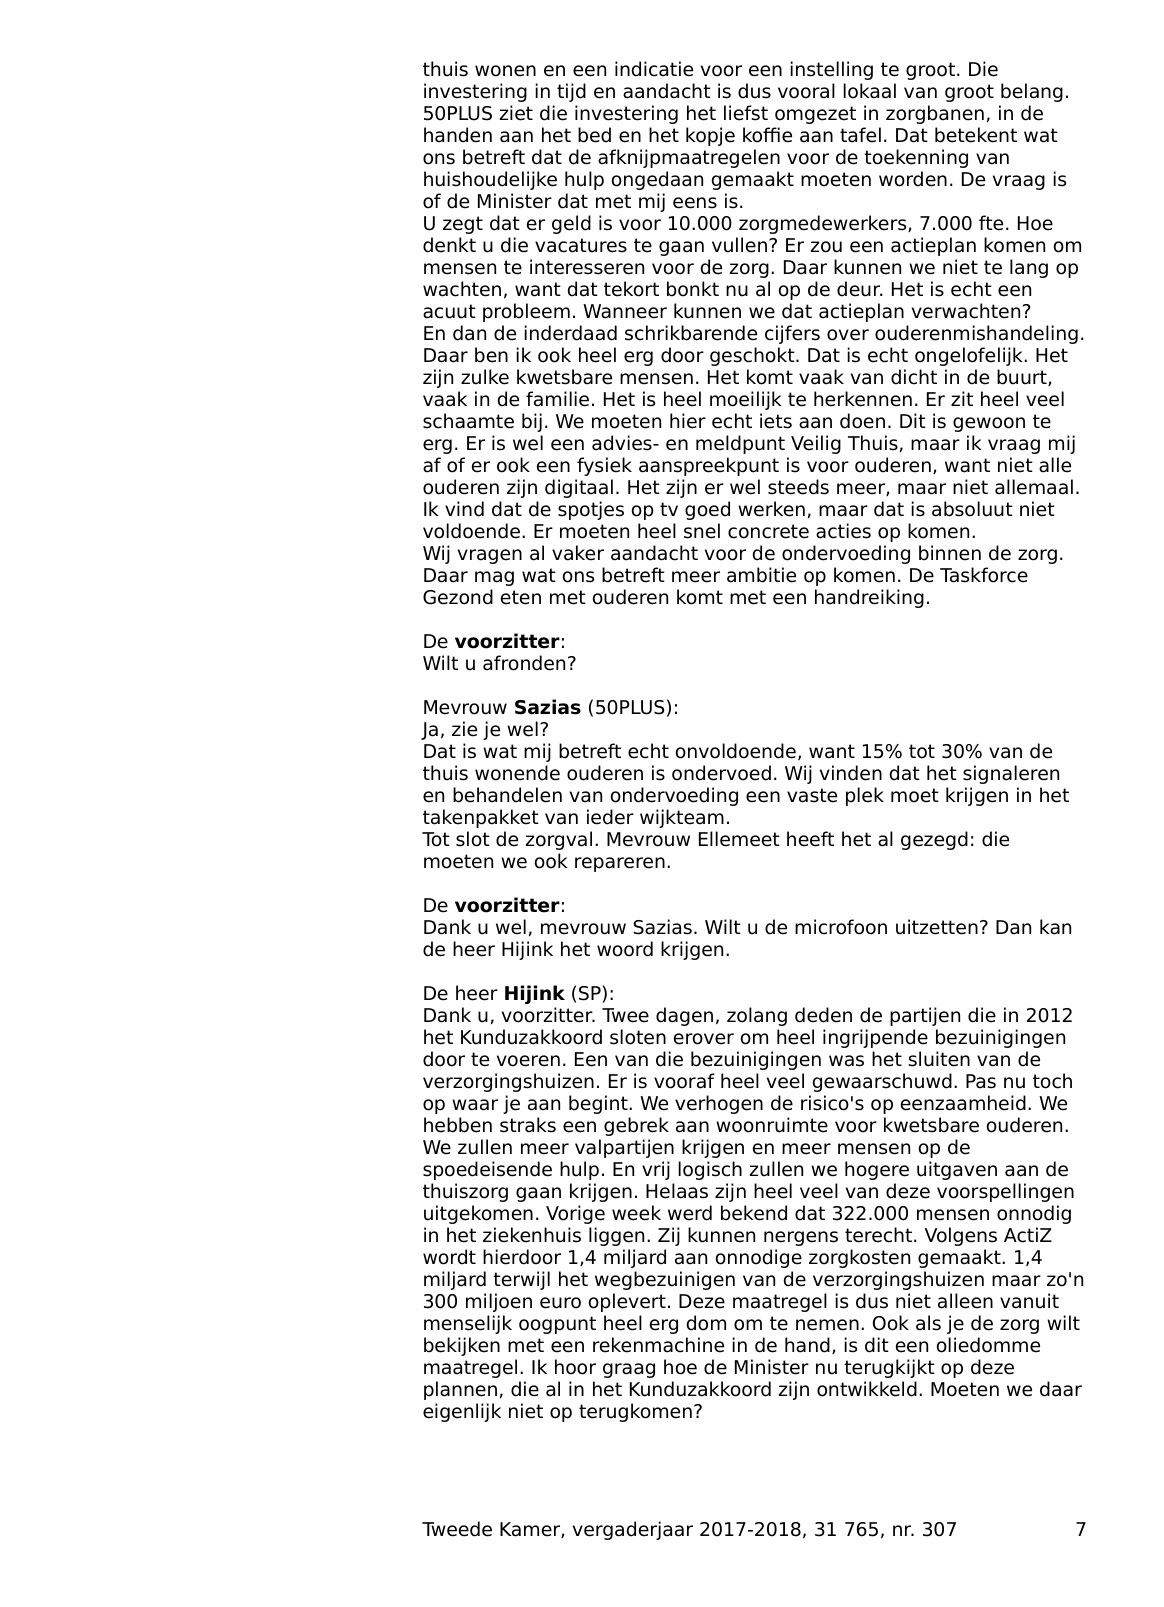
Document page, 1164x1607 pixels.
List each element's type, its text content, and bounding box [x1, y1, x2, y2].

text Tot slot de zorgval. Mevrouw Ellemeet heeft het al gezegd: die moeten we ook repareren. [422, 829, 1087, 873]
text Mevrouw Sazias (50PLUS): [422, 697, 1087, 719]
text De voorzitter: [422, 631, 1087, 653]
text Wilt u afronden? [422, 653, 1087, 675]
text Dank u wel, mevrouw Sazias. Wilt u de microfoon uitzetten? Dan kan de heer Hijink het woord krijgen. [422, 917, 1087, 961]
text U zegt dat er geld is voor 10.000 zorgmedewerkers, 7.000 fte. Hoe denkt u die vacatures te gaan vullen? Er zou een actieplan komen om mensen te interesseren voor de zorg. Daar kunnen we niet te lang op wachten, want dat tekort bonkt nu al op de deur. Het is echt een acuut probleem. Wanneer kunnen we dat actieplan verwachten? [422, 213, 1087, 323]
text Dat is wat mij betreft echt onvoldoende, want 15% tot 30% van de thuis wonende ouderen is ondervoed. Wij vinden dat het signaleren en behandelen van ondervoeding een vaste plek moet krijgen in het takenpakket van ieder wijkteam. [422, 741, 1087, 829]
text Dank u, voorzitter. Twee dagen, zolang deden de partijen die in 2012 het Kunduzakkoord sloten erover om heel ingrijpende bezuinigingen door te voeren. Een van die bezuinigingen was het sluiten van de verzorgingshuizen. Er is vooraf heel veel gewaarschuwd. Pas nu toch op waar je aan begint. We verhogen de risico's op eenzaamheid. We hebben straks een gebrek aan woonruimte voor kwetsbare ouderen. We zullen meer valpartijen krijgen en meer mensen op de spoedeisende hulp. En vrij logisch zullen we hogere uitgaven aan de thuiszorg gaan krijgen. Helaas zijn heel veel van deze voorspellingen uitgekomen. Vorige week werd bekend dat 322.000 mensen onnodig in het ziekenhuis liggen. Zij kunnen nergens terecht. Volgens ActiZ wordt hierdoor 1,4 miljard aan onnodige zorgkosten gemaakt. 1,4 miljard terwijl het wegbezuinigen van de verzorgingshuizen maar zo'n 300 miljoen euro oplevert. Deze maatregel is dus niet alleen vanuit menselijk oogpunt heel erg dom om te nemen. Ook als je de zorg wilt bekijken met een rekenmachine in de hand, is dit een oliedomme maatregel. Ik hoor graag hoe de Minister nu terugkijkt op deze plannen, die al in het Kunduzakkoord zijn ontwikkeld. Moeten we daar eigenlijk niet op terugkomen? [422, 1005, 1087, 1423]
text En dan de inderdaad schrikbarende cijfers over ouderenmishandeling. Daar ben ik ook heel erg door geschokt. Dat is echt ongelofelijk. Het zijn zulke kwetsbare mensen. Het komt vaak van dicht in de buurt, vaak in de familie. Het is heel moeilijk te herkennen. Er zit heel veel schaamte bij. We moeten hier echt iets aan doen. Dit is gewoon te erg. Er is wel een advies- en meldpunt Veilig Thuis, maar ik vraag mij af of er ook een fysiek aanspreekpunt is voor ouderen, want niet alle ouderen zijn digitaal. Het zijn er wel steeds meer, maar niet allemaal. Ik vind dat de spotjes op tv goed werken, maar dat is absoluut niet voldoende. Er moeten heel snel concrete acties op komen. [422, 323, 1087, 543]
text De voorzitter: [422, 895, 1087, 917]
text Wij vragen al vaker aandacht voor de ondervoeding binnen de zorg. Daar mag wat ons betreft meer ambitie op komen. De Taskforce Gezond eten met ouderen komt met een handreiking. [422, 543, 1087, 608]
text thuis wonen en een indicatie voor een instelling te groot. Die investering in tijd en aandacht is dus vooral lokaal van groot belang. 50PLUS ziet die investering het liefst omgezet in zorgbanen, in de handen aan het bed en het kopje koffie aan tafel. Dat betekent wat ons betreft dat de afknijpmaatregelen voor de toekenning van huishoudelijke hulp ongedaan gemaakt moeten worden. De vraag is of de Minister dat met mij eens is. [422, 59, 1087, 213]
text De heer Hijink (SP): [422, 983, 1087, 1005]
text Ja, zie je wel? [422, 719, 1087, 741]
